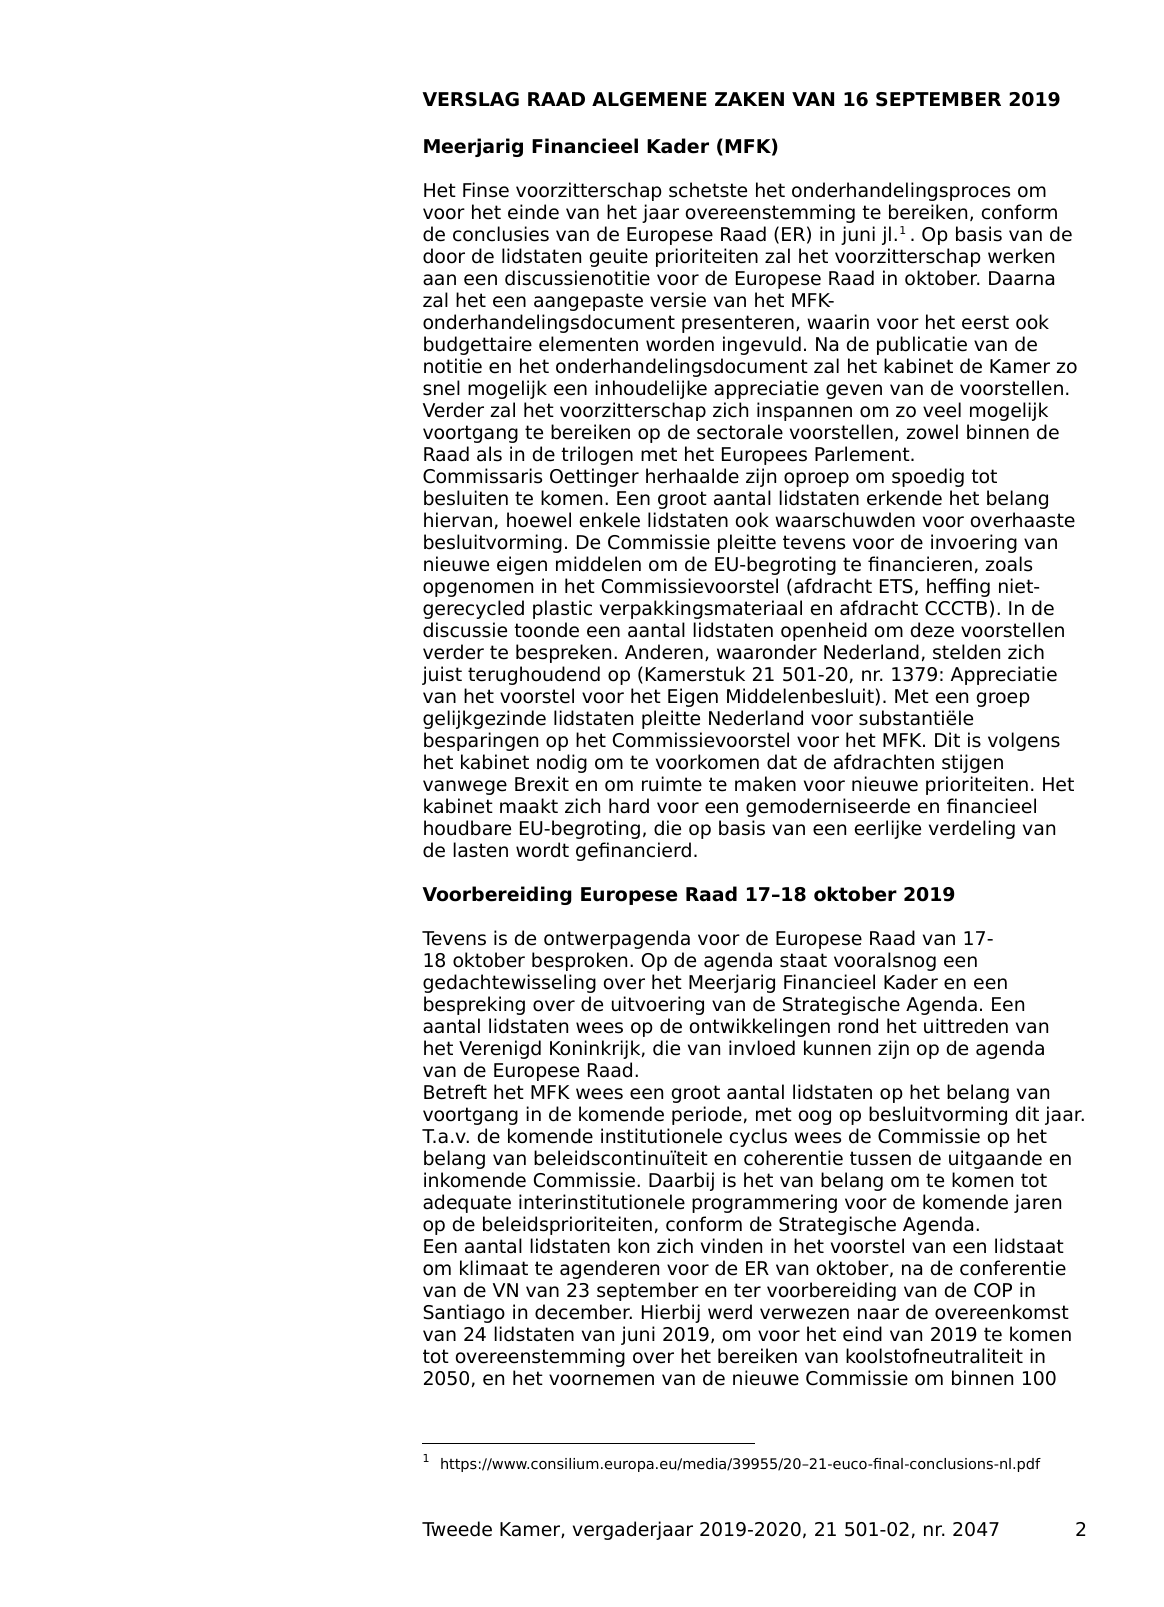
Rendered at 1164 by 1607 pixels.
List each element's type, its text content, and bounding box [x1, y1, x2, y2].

subtitle VERSLAG RAAD ALGEMENE ZAKEN VAN 16 SEPTEMBER 2019 [422, 89, 1087, 111]
text Het Finse voorzitterschap schetste het onderhandelingsproces om voor het einde van het jaar overeenstemming te bereiken, conform de conclusies van de Europese Raad (ER) in juni jl.. Op basis van de door de lidstaten geuite prioriteiten zal het voorzitterschap werken aan een discussienotitie voor de Europese Raad in oktober. Daarna zal het een aangepaste versie van het MFK-onderhandelingsdocument presenteren, waarin voor het eerst ook budgettaire elementen worden ingevuld. Na de publicatie van de notitie en het onderhandelingsdocument zal het kabinet de Kamer zo snel mogelijk een inhoudelijke appreciatie geven van de voorstellen. Verder zal het voorzitterschap zich inspannen om zo veel mogelijk voortgang te bereiken op de sectorale voorstellen, zowel binnen de Raad als in de trilogen met het Europees Parlement. [422, 180, 1087, 466]
text Betreft het MFK wees een groot aantal lidstaten op het belang van voortgang in de komende periode, met oog op besluitvorming dit jaar. T.a.v. de komende institutionele cyclus wees de Commissie op het belang van beleidscontinuïteit en coherentie tussen de uitgaande en inkomende Commissie. Daarbij is het van belang om te komen tot adequate interinstitutionele programmering voor de komende jaren op de beleidsprioriteiten, conform de Strategische Agenda. [422, 1082, 1087, 1236]
text Tevens is de ontwerpagenda voor de Europese Raad van 17-18 oktober besproken. Op de agenda staat vooralsnog een gedachtewisseling over het Meerjarig Financieel Kader en een bespreking over de uitvoering van de Strategische Agenda. Een aantal lidstaten wees op de ontwikkelingen rond het uittreden van het Verenigd Koninkrijk, die van invloed kunnen zijn op de agenda van de Europese Raad. [422, 928, 1087, 1082]
text Een aantal lidstaten kon zich vinden in het voorstel van een lidstaat om klimaat te agenderen voor de ER van oktober, na de conferentie van de VN van 23 september en ter voorbereiding van de COP in Santiago in december. Hierbij werd verwezen naar de overeenkomst van 24 lidstaten van juni 2019, om voor het eind van 2019 te komen tot overeenstemming over het bereiken van koolstofneutraliteit in 2050, en het voornemen van de nieuwe Commissie om binnen 100 [422, 1236, 1087, 1389]
text https://www.consilium.europa.eu/media/39955/20–21-euco-final-conclusions-nl.pdf [422, 1452, 1087, 1474]
text Commissaris Oettinger herhaalde zijn oproep om spoedig tot besluiten te komen. Een groot aantal lidstaten erkende het belang hiervan, hoewel enkele lidstaten ook waarschuwden voor overhaaste besluitvorming. De Commissie pleitte tevens voor de invoering van nieuwe eigen middelen om de EU-begroting te financieren, zoals opgenomen in het Commissievoorstel (afdracht ETS, heffing niet-gerecycled plastic verpakkingsmateriaal en afdracht CCCTB). In de discussie toonde een aantal lidstaten openheid om deze voorstellen verder te bespreken. Anderen, waaronder Nederland, stelden zich juist terughoudend op (Kamerstuk 21 501-20, nr. 1379: Appreciatie van het voorstel voor het Eigen Middelenbesluit). Met een groep gelijkgezinde lidstaten pleitte Nederland voor substantiële besparingen op het Commissievoorstel voor het MFK. Dit is volgens het kabinet nodig om te voorkomen dat de afdrachten stijgen vanwege Brexit en om ruimte te maken voor nieuwe prioriteiten. Het kabinet maakt zich hard voor een gemoderniseerde en financieel houdbare EU-begroting, die op basis van een eerlijke verdeling van de lasten wordt gefinancierd. [422, 466, 1087, 862]
subtitle Meerjarig Financieel Kader (MFK) [422, 136, 1087, 158]
subtitle Voorbereiding Europese Raad 17–18 oktober 2019 [422, 884, 1087, 906]
